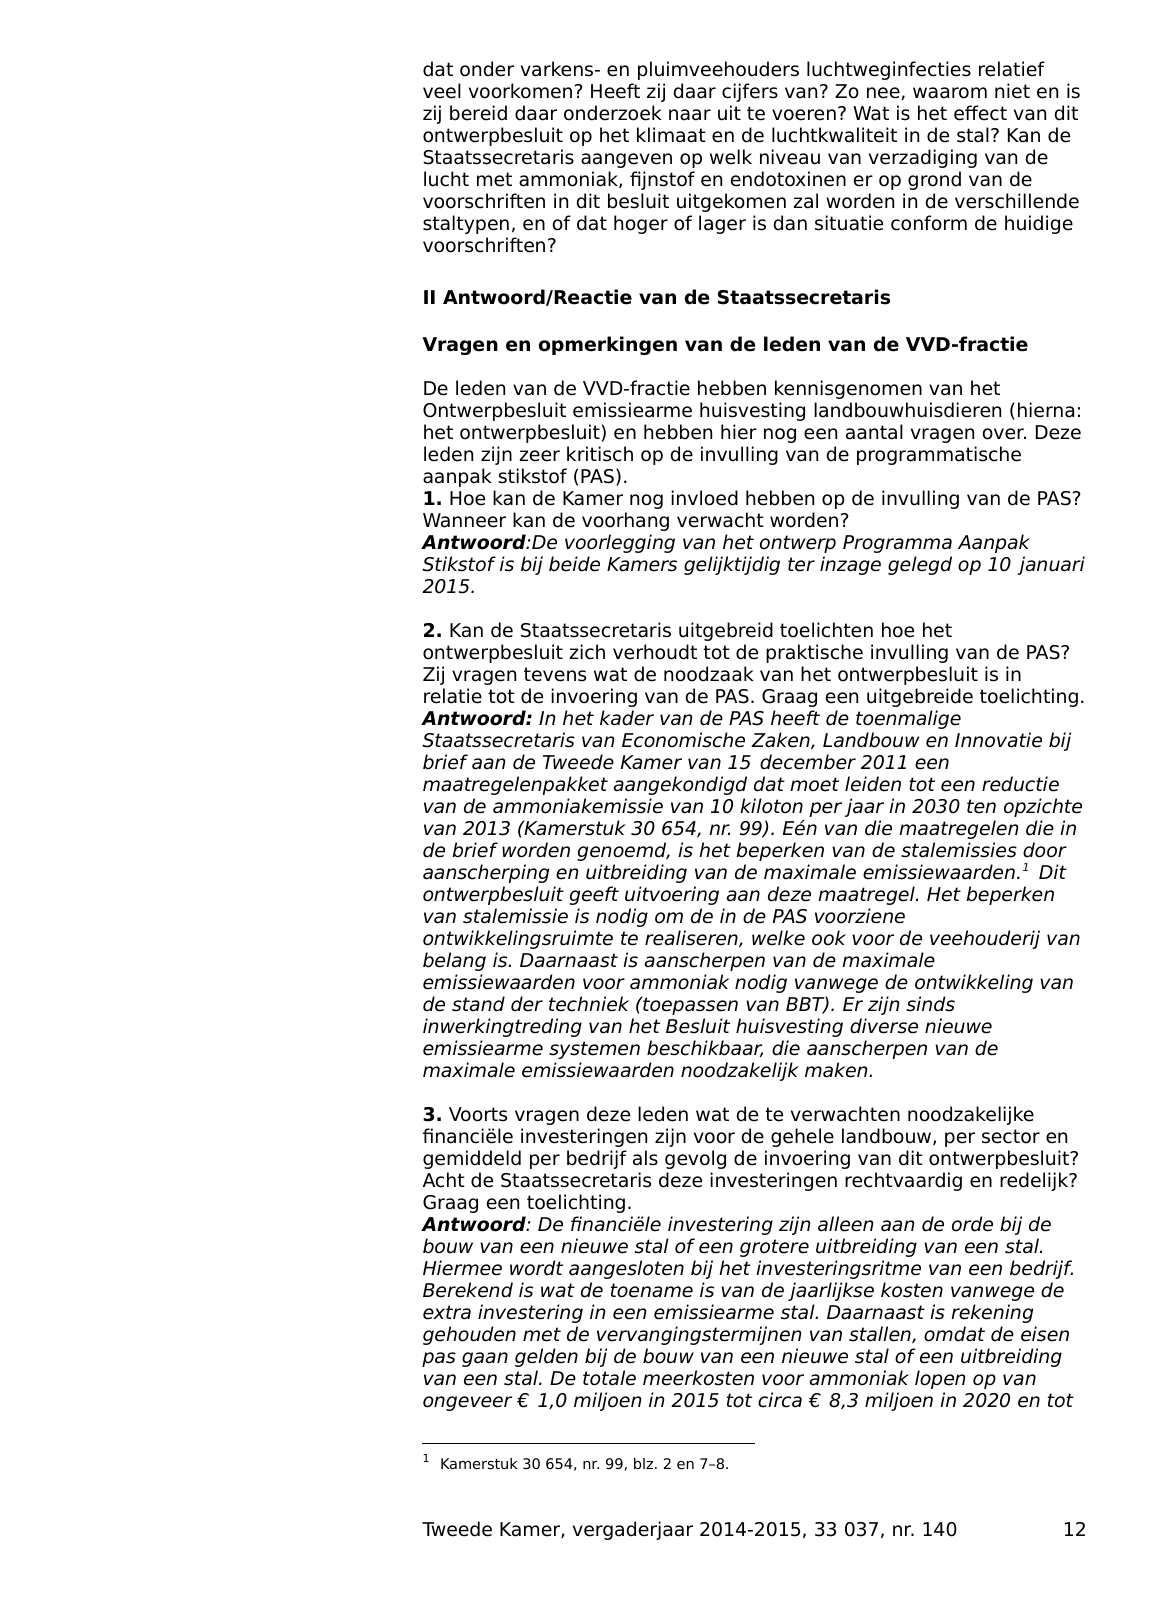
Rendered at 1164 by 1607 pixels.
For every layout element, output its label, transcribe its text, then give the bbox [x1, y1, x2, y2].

text Antwoord: De financiële investering zijn alleen aan de orde bij de bouw van een nieuwe stal of een grotere uitbreiding van een stal. Hiermee wordt aangesloten bij het investeringsritme van een bedrijf. Berekend is wat de toename is van de jaarlijkse kosten vanwege de extra investering in een emissiearme stal. Daarnaast is rekening gehouden met de vervangingstermijnen van stallen, omdat de eisen pas gaan gelden bij de bouw van een nieuwe stal of een uitbreiding van een stal. De totale meerkosten voor ammoniak lopen op van ongeveer € 1,0 miljoen in 2015 tot circa € 8,3 miljoen in 2020 en tot [422, 1214, 1087, 1411]
text De leden van de VVD-fractie hebben kennisgenomen van het Ontwerpbesluit emissiearme huisvesting landbouwhuisdieren (hierna: het ontwerpbesluit) en hebben hier nog een aantal vragen over. Deze leden zijn zeer kritisch op de invulling van de programmatische aanpak stikstof (PAS). [422, 378, 1087, 488]
text Antwoord:De voorlegging van het ontwerp Programma Aanpak Stikstof is bij beide Kamers gelijktijdig ter inzage gelegd op 10 januari 2015. [422, 532, 1087, 598]
text Antwoord: In het kader van de PAS heeft de toenmalige Staatssecretaris van Economische Zaken, Landbouw en Innovatie bij brief aan de Tweede Kamer van 15 december 2011 een maatregelenpakket aangekondigd dat moet leiden tot een reductie van de ammoniakemissie van 10 kiloton per jaar in 2030 ten opzichte van 2013 (Kamerstuk 30 654, nr. 99). Eén van die maatregelen die in de brief worden genoemd, is het beperken van de stalemissies door aanscherping en uitbreiding van de maximale emissiewaarden. Dit ontwerpbesluit geeft uitvoering aan deze maatregel. Het beperken van stalemissie is nodig om de in de PAS voorziene ontwikkelingsruimte te realiseren, welke ook voor de veehouderij van belang is. Daarnaast is aanscherpen van de maximale emissiewaarden voor ammoniak nodig vanwege de ontwikkeling van de stand der techniek (toepassen van BBT). Er zijn sinds inwerkingtreding van het Besluit huisvesting diverse nieuwe emissiearme systemen beschikbaar, die aanscherpen van de maximale emissiewaarden noodzakelijk maken. [422, 708, 1087, 1082]
text Kamerstuk 30 654, nr. 99, blz. 2 en 7–8. [422, 1452, 1087, 1474]
subtitle II Antwoord/Reactie van de Staatssecretaris [422, 287, 1087, 309]
subtitle Vragen en opmerkingen van de leden van de VVD-fractie [422, 334, 1087, 356]
text 3. Voorts vragen deze leden wat de te verwachten noodzakelijke financiële investeringen zijn voor de gehele landbouw, per sector en gemiddeld per bedrijf als gevolg de invoering van dit ontwerpbesluit? Acht de Staatssecretaris deze investeringen rechtvaardig en redelijk? Graag een toelichting. [422, 1104, 1087, 1214]
text 1. Hoe kan de Kamer nog invloed hebben op de invulling van de PAS? Wanneer kan de voorhang verwacht worden? [422, 488, 1087, 532]
text dat onder varkens- en pluimveehouders luchtweginfecties relatief veel voorkomen? Heeft zij daar cijfers van? Zo nee, waarom niet en is zij bereid daar onderzoek naar uit te voeren? Wat is het effect van dit ontwerpbesluit op het klimaat en de luchtkwaliteit in de stal? Kan de Staatssecretaris aangeven op welk niveau van verzadiging van de lucht met ammoniak, fijnstof en endotoxinen er op grond van de voorschriften in dit besluit uitgekomen zal worden in de verschillende staltypen, en of dat hoger of lager is dan situatie conform de huidige voorschriften? [422, 59, 1087, 257]
text 2. Kan de Staatssecretaris uitgebreid toelichten hoe het ontwerpbesluit zich verhoudt tot de praktische invulling van de PAS? Zij vragen tevens wat de noodzaak van het ontwerpbesluit is in relatie tot de invoering van de PAS. Graag een uitgebreide toelichting. [422, 620, 1087, 708]
